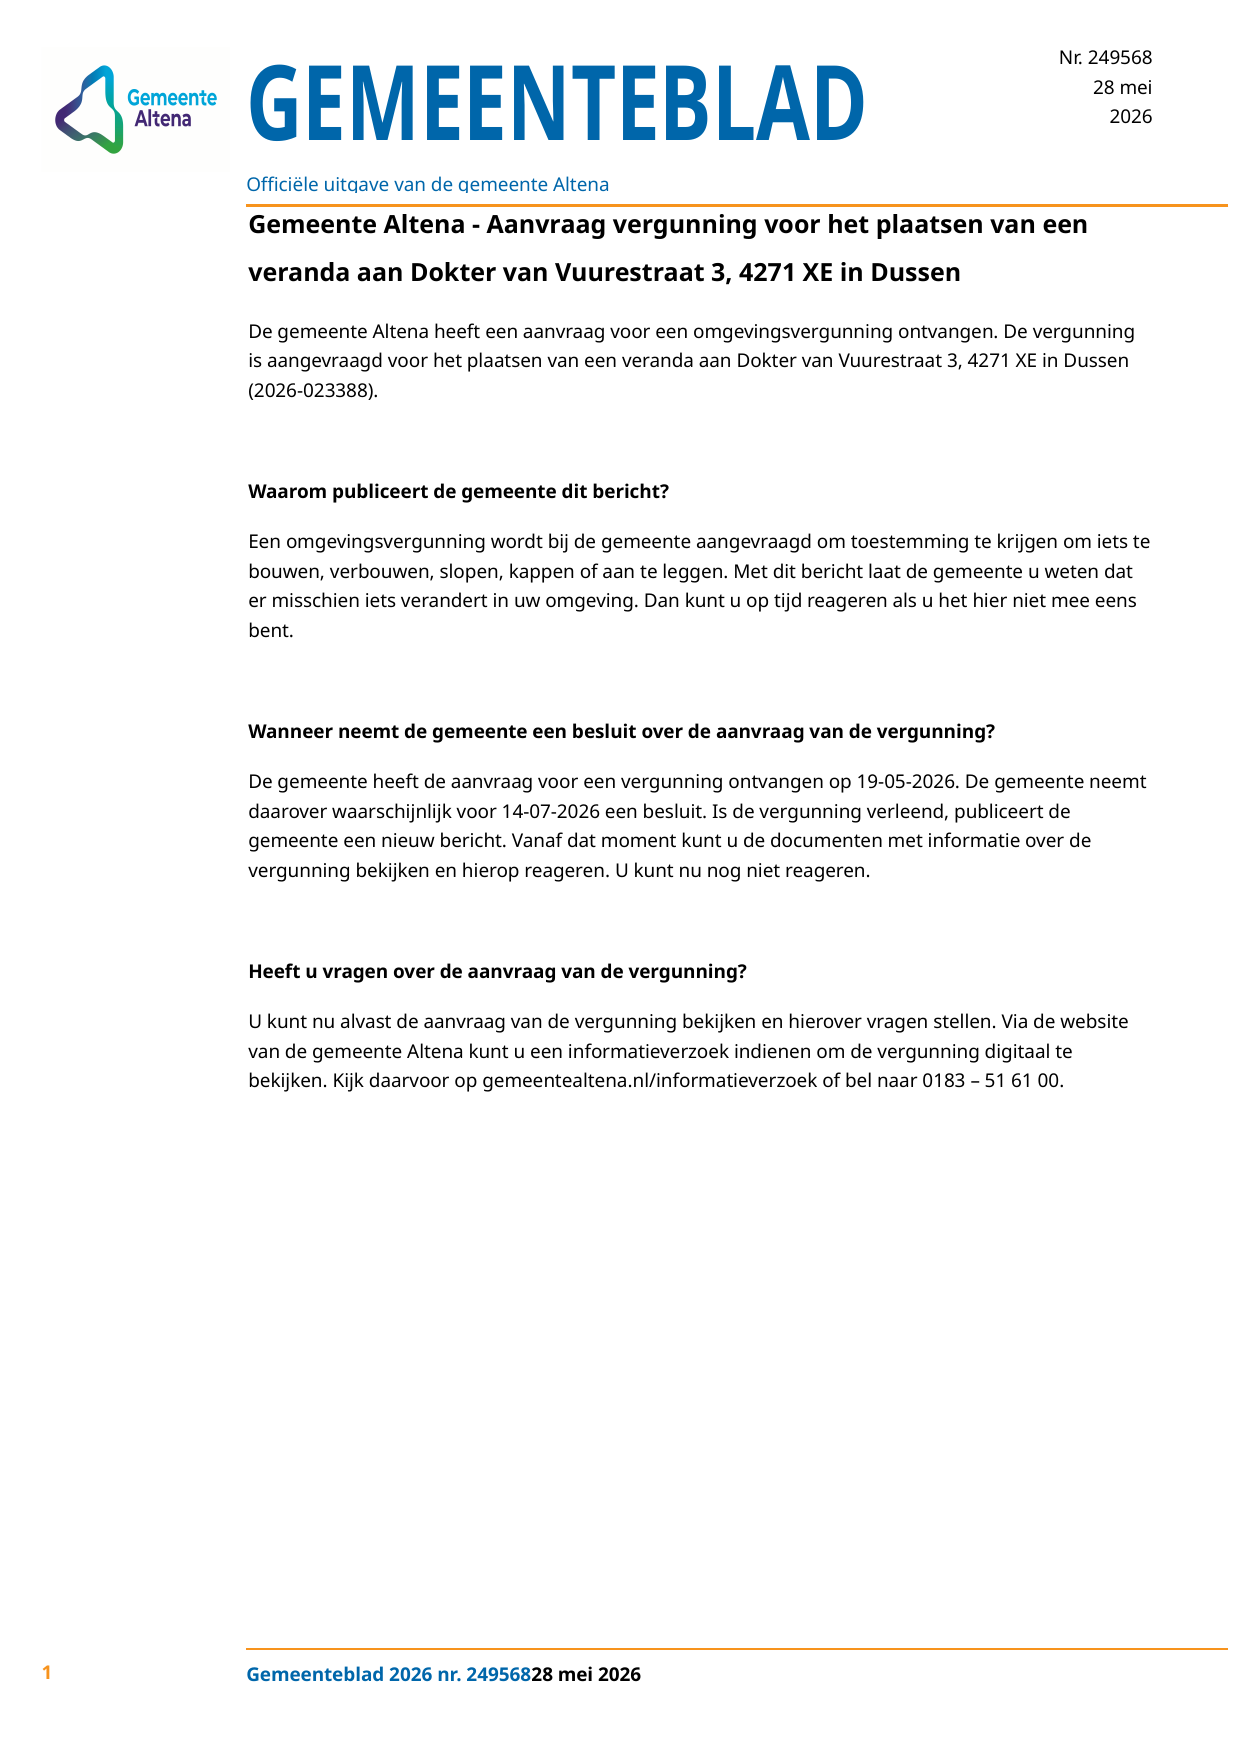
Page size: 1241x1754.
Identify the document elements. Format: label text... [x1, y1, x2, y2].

text De gemeente heeft de aanvraag voor een vergunning ontvangen op 19-05-2026. De gemeente neemt daarover waarschijnlijk voor 14-07-2026 een besluit. Is de vergunning verleend, publiceert de gemeente een nieuw bericht. Vanaf dat moment kunt u de documenten met informatie over de vergunning bekijken en hierop reageren. U kunt nu nog niet reageren. [248, 768, 1152, 883]
text Een omgevingsvergunning wordt bij de gemeente aangevraagd om toestemming te krijgen om iets te bouwen, verbouwen, slopen, kappen of aan te leggen. Met dit bericht laat de gemeente u weten dat er misschien iets verandert in uw omgeving. Dan kunt u op tijd reageren als u het hier niet mee eens bent. [248, 528, 1152, 643]
text Wanneer neemt de gemeente een besluit over de aanvraag van de vergunning? [248, 718, 1152, 744]
text Waarom publiceert de gemeente dit bericht? [248, 478, 1152, 504]
text Gemeente Altena - Aanvraag vergunning voor het plaatsen van een veranda aan Dokter van Vuurestraat 3, 4271 XE in Dussen [248, 207, 1152, 288]
picture [41, 47, 231, 172]
text U kunt nu alvast de aanvraag van de vergunning bekijken en hierover vragen stellen. Via de website van de gemeente Altena kunt u een informatieverzoek indienen om de vergunning digitaal te bekijken. Kijk daarvoor op gemeentealtena.nl/informatieverzoek of bel naar 0183 – 51 61 00. [248, 1008, 1152, 1093]
text De gemeente Altena heeft een aanvraag voor een omgevingsvergunning ontvangen. De vergunning is aangevraagd voor het plaatsen van een veranda aan Dokter van Vuurestraat 3, 4271 XE in Dussen (2026-023388). [248, 318, 1152, 403]
text Heeft u vragen over de aanvraag van de vergunning? [248, 958, 1152, 984]
